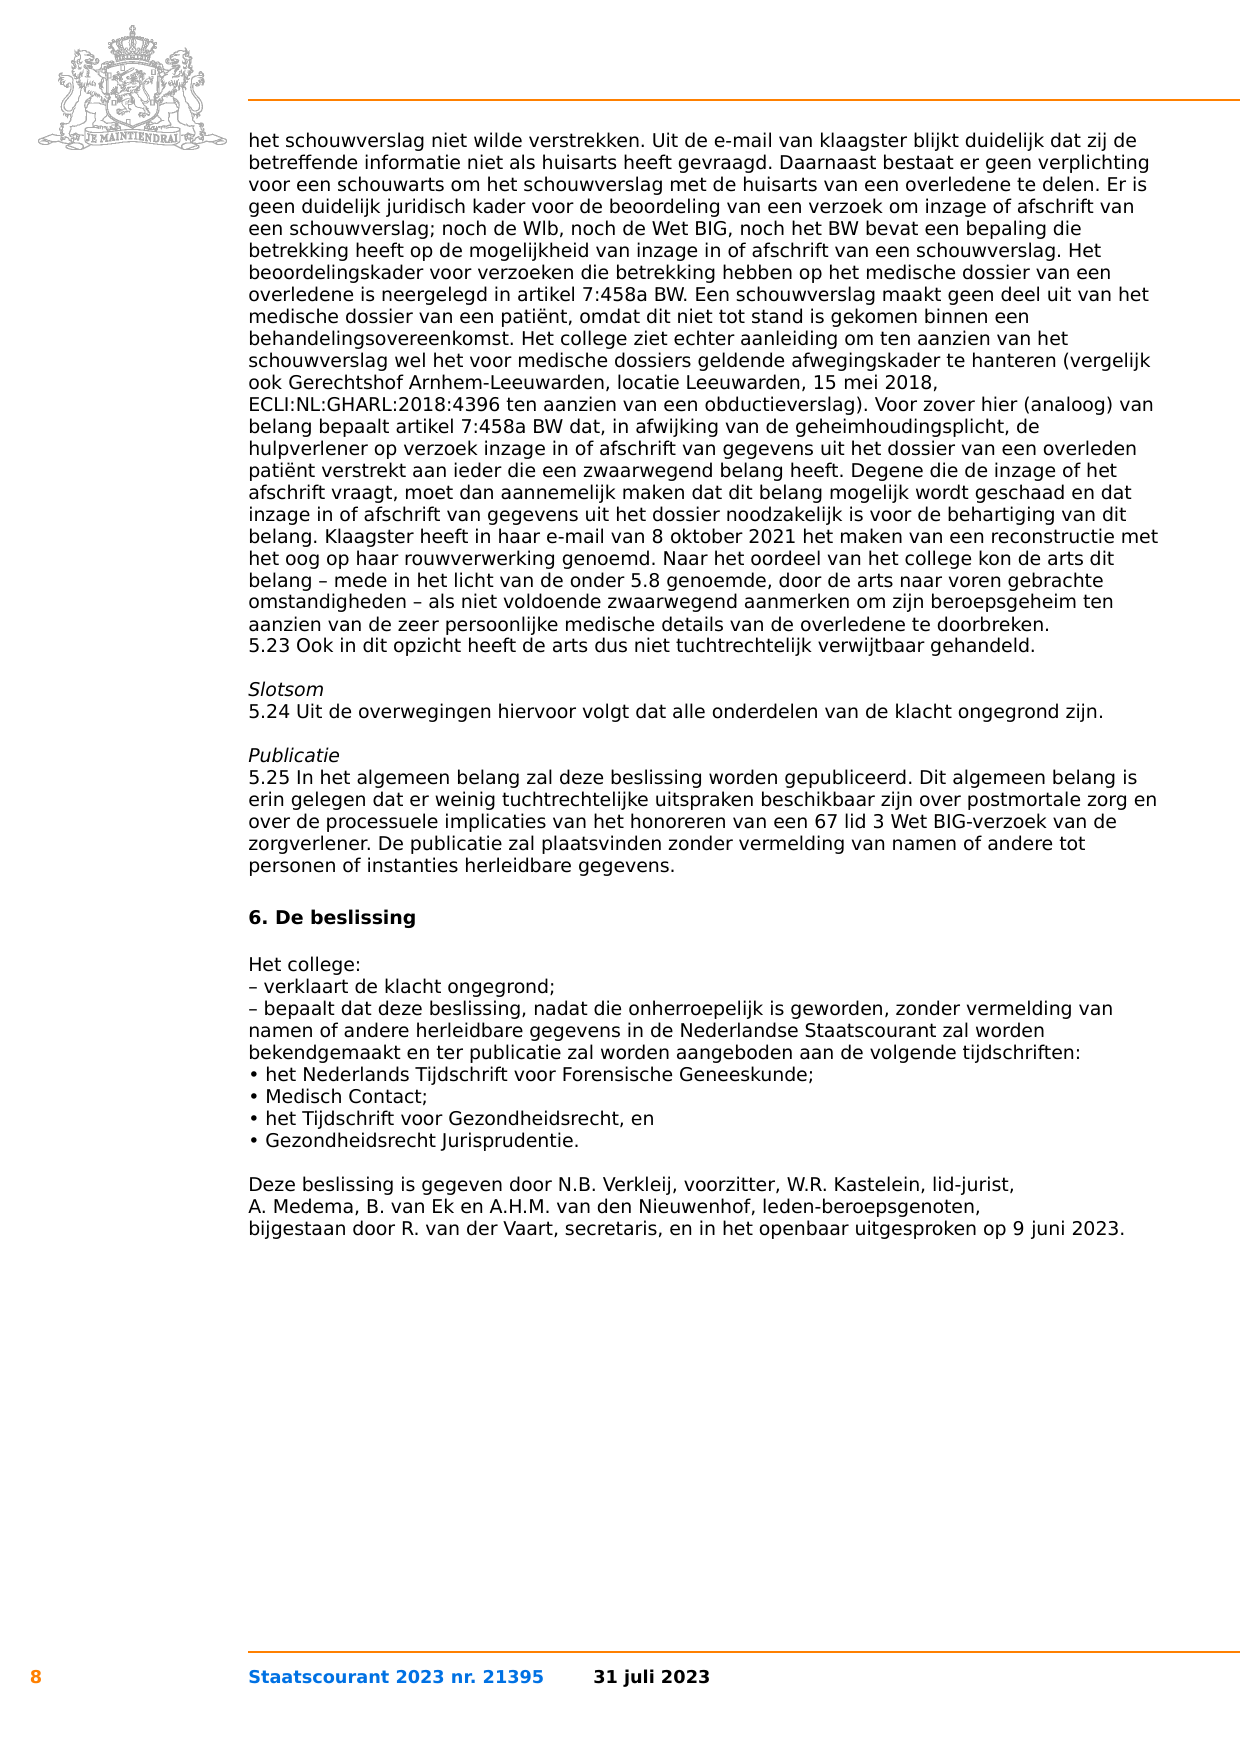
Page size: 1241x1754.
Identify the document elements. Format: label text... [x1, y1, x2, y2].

text 5.24 Uit de overwegingen hiervoor volgt dat alle onderdelen van de klacht ongegrond zijn. [248, 701, 1163, 723]
subtitle Slotsom [248, 679, 1163, 701]
text A. Medema, B. van Ek en A.H.M. van den Nieuwenhof, leden-beroepsgenoten, [248, 1196, 1163, 1218]
text bijgestaan door R. van der Vaart, secretaris, en in het openbaar uitgesproken op 9 juni 2023. [248, 1218, 1163, 1239]
picture [38, 25, 227, 150]
text – bepaalt dat deze beslissing, nadat die onherroepelijk is geworden, zonder vermelding van namen of andere herleidbare gegevens in de Nederlandse Staatscourant zal worden bekendgemaakt en ter publicatie zal worden aangeboden aan de volgende tijdschriften: [248, 998, 1163, 1064]
text het schouwverslag niet wilde verstrekken. Uit de e-mail van klaagster blijkt duidelijk dat zij de betreffende informatie niet als huisarts heeft gevraagd. Daarnaast bestaat er geen verplichting voor een schouwarts om het schouwverslag met de huisarts van een overledene te delen. Er is geen duidelijk juridisch kader voor de beoordeling van een verzoek om inzage of afschrift van een schouwverslag; noch de Wlb, noch de Wet BIG, noch het BW bevat een bepaling die betrekking heeft op de mogelijkheid van inzage in of afschrift van een schouwverslag. Het beoordelingskader voor verzoeken die betrekking hebben op het medische dossier van een overledene is neergelegd in artikel 7:458a BW. Een schouwverslag maakt geen deel uit van het medische dossier van een patiënt, omdat dit niet tot stand is gekomen binnen een behandelingsovereenkomst. Het college ziet echter aanleiding om ten aanzien van het schouwverslag wel het voor medische dossiers geldende afwegingskader te hanteren (vergelijk ook Gerechtshof Arnhem-Leeuwarden, locatie Leeuwarden, 15 mei 2018, ECLI:NL:GHARL:2018:4396 ten aanzien van een obductieverslag). Voor zover hier (analoog) van belang bepaalt artikel 7:458a BW dat, in afwijking van de geheimhoudingsplicht, de hulpverlener op verzoek inzage in of afschrift van gegevens uit het dossier van een overleden patiënt verstrekt aan ieder die een zwaarwegend belang heeft. Degene die de inzage of het afschrift vraagt, moet dan aannemelijk maken dat dit belang mogelijk wordt geschaad en dat inzage in of afschrift van gegevens uit het dossier noodzakelijk is voor de behartiging van dit belang. Klaagster heeft in haar e-mail van 8 oktober 2021 het maken van een reconstructie met het oog op haar rouwverwerking genoemd. Naar het oordeel van het college kon de arts dit belang – mede in het licht van de onder 5.8 genoemde, door de arts naar voren gebrachte omstandigheden – als niet voldoende zwaarwegend aanmerken om zijn beroepsgeheim ten aanzien van de zeer persoonlijke medische details van de overledene te doorbreken. [248, 130, 1163, 635]
text • het Tijdschrift voor Gezondheidsrecht, en [248, 1108, 1163, 1130]
text 5.23 Ook in dit opzicht heeft de arts dus niet tuchtrechtelijk verwijtbaar gehandeld. [248, 635, 1163, 657]
text Het college: [248, 954, 1163, 976]
text • het Nederlands Tijdschrift voor Forensische Geneeskunde; [248, 1064, 1163, 1086]
subtitle 6. De beslissing [248, 907, 1163, 929]
text 5.25 In het algemeen belang zal deze beslissing worden gepubliceerd. Dit algemeen belang is erin gelegen dat er weinig tuchtrechtelijke uitspraken beschikbaar zijn over postmortale zorg en over de processuele implicaties van het honoreren van een 67 lid 3 Wet BIG-verzoek van de zorgverlener. De publicatie zal plaatsvinden zonder vermelding van namen of andere tot personen of instanties herleidbare gegevens. [248, 767, 1163, 877]
text • Medisch Contact; [248, 1086, 1163, 1108]
text Deze beslissing is gegeven door N.B. Verkleij, voorzitter, W.R. Kastelein, lid-jurist, [248, 1174, 1163, 1196]
subtitle Publicatie [248, 745, 1163, 767]
text • Gezondheidsrecht Jurisprudentie. [248, 1130, 1163, 1152]
text – verklaart de klacht ongegrond; [248, 976, 1163, 998]
